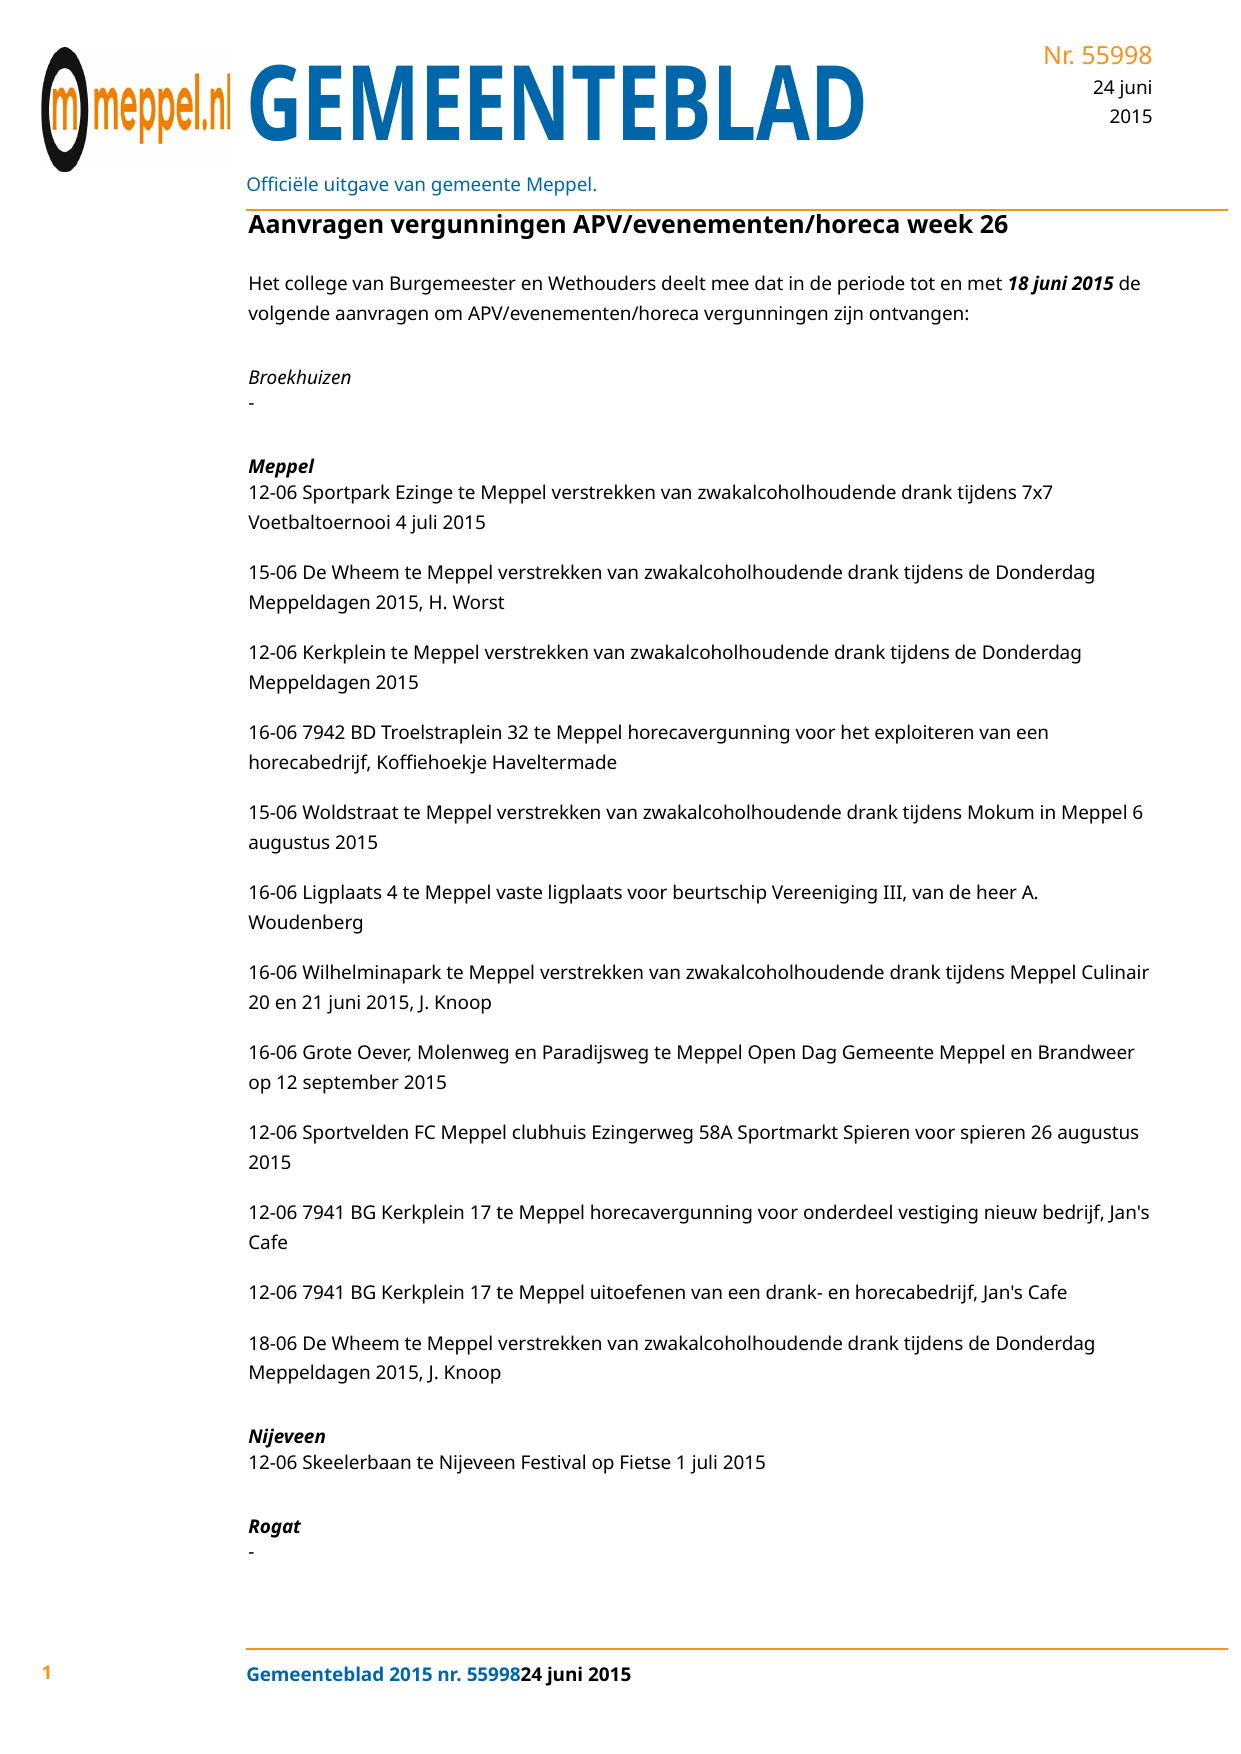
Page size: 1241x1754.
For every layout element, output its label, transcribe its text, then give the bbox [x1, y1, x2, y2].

text Broekhuizen [248, 364, 1152, 389]
text 16-06 7942 BD Troelstraplein 32 te Meppel horecavergunning voor het exploiteren van een horecabedrijf, Koffiehoekje Haveltermade [248, 719, 1152, 774]
text 16-06 Wilhelminapark te Meppel verstrekken van zwakalcoholhoudende drank tijdens Meppel Culinair 20 en 21 juni 2015, J. Knoop [248, 959, 1152, 1014]
text 15-06 De Wheem te Meppel verstrekken van zwakalcoholhoudende drank tijdens de Donderdag Meppeldagen 2015, H. Worst [248, 559, 1152, 614]
text 16-06 Grote Oever, Molenweg en Paradijsweg te Meppel Open Dag Gemeente Meppel en Brandweer op 12 september 2015 [248, 1039, 1152, 1094]
text 12-06 Skeelerbaan te Nijeveen Festival op Fietse 1 juli 2015 [248, 1449, 1152, 1475]
text 15-06 Woldstraat te Meppel verstrekken van zwakalcoholhoudende drank tijdens Mokum in Meppel 6 augustus 2015 [248, 799, 1152, 854]
text 12-06 Sportvelden FC Meppel clubhuis Ezingerweg 58A Sportmarkt Spieren voor spieren 26 augustus 2015 [248, 1119, 1152, 1174]
text 18-06 De Wheem te Meppel verstrekken van zwakalcoholhoudende drank tijdens de Donderdag Meppeldagen 2015, J. Knoop [248, 1330, 1152, 1385]
text Meppel [248, 453, 1152, 479]
picture [41, 47, 231, 172]
text 12-06 7941 BG Kerkplein 17 te Meppel horecavergunning voor onderdeel vestiging nieuw bedrijf, Jan's Cafe [248, 1199, 1152, 1254]
text 16-06 Ligplaats 4 te Meppel vaste ligplaats voor beurtschip Vereeniging III, van de heer A. Woudenberg [248, 879, 1152, 934]
text - [248, 389, 1152, 415]
text 12-06 Sportpark Ezinge te Meppel verstrekken van zwakalcoholhoudende drank tijdens 7x7 Voetbaltoernooi 4 juli 2015 [248, 479, 1152, 534]
text 12-06 7941 BG Kerkplein 17 te Meppel uitoefenen van een drank- en horecabedrijf, Jan's Cafe [248, 1279, 1152, 1305]
text Aanvragen vergunningen APV/evenementen/horeca week 26 [248, 211, 1152, 241]
text Rogat [248, 1513, 1152, 1539]
text Het college van Burgemeester en Wethouders deelt mee dat in de periode tot en met 18 juni 2015 de volgende aanvragen om APV/evenementen/horeca vergunningen zijn ontvangen: [248, 270, 1152, 326]
text - [248, 1539, 1152, 1564]
text Nijeveen [248, 1423, 1152, 1449]
text 12-06 Kerkplein te Meppel verstrekken van zwakalcoholhoudende drank tijdens de Donderdag Meppeldagen 2015 [248, 639, 1152, 694]
